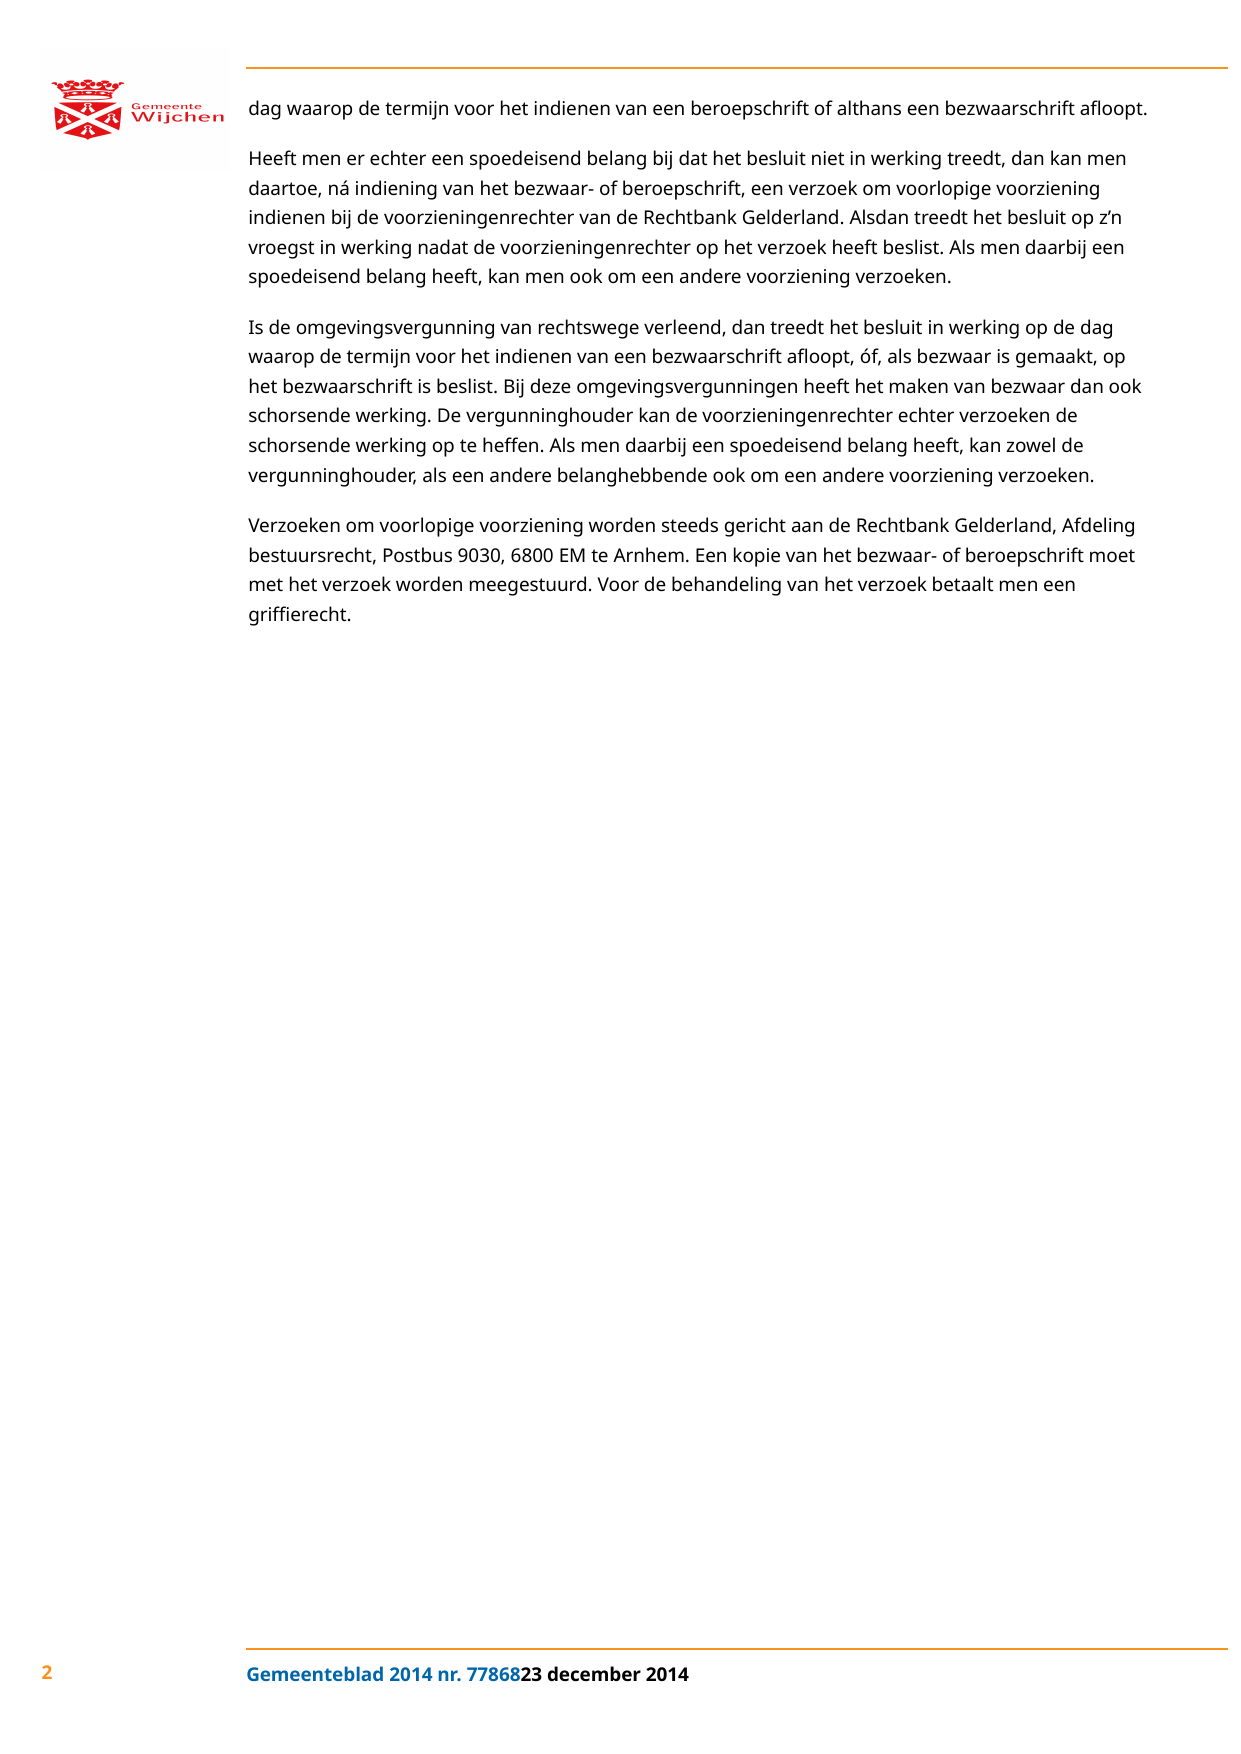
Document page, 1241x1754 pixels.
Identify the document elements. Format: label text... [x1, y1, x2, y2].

text dag waarop de termijn voor het indienen van een beroepschrift of althans een bezwaarschrift afloopt. [248, 95, 1152, 121]
text Heeft men er echter een spoedeisend belang bij dat het besluit niet in werking treedt, dan kan men daartoe, ná indiening van het bezwaar- of beroepschrift, een verzoek om voorlopige voorziening indienen bij de voorzieningenrechter van de Rechtbank Gelderland. Alsdan treedt het besluit op z’n vroegst in werking nadat de voorzieningenrechter op het verzoek heeft beslist. Als men daarbij een spoedeisend belang heeft, kan men ook om een andere voorziening verzoeken. [248, 145, 1152, 289]
picture [41, 47, 231, 172]
text Verzoeken om voorlopige voorziening worden steeds gericht aan de Rechtbank Gelderland, Afdeling bestuursrecht, Postbus 9030, 6800 EM te Arnhem. Een kopie van het bezwaar- of beroepschrift moet met het verzoek worden meegestuurd. Voor de behandeling van het verzoek betaalt men een griffierecht. [248, 512, 1152, 627]
text Is de omgevingsvergunning van rechtswege verleend, dan treedt het besluit in werking op de dag waarop de termijn voor het indienen van een bezwaarschrift afloopt, óf, als bezwaar is gemaakt, op het bezwaarschrift is beslist. Bij deze omgevingsvergunningen heeft het maken van bezwaar dan ook schorsende werking. De vergunninghouder kan de voorzieningenrechter echter verzoeken de schorsende werking op te heffen. Als men daarbij een spoedeisend belang heeft, kan zowel de vergunninghouder, als een andere belanghebbende ook om een andere voorziening verzoeken. [248, 314, 1152, 488]
